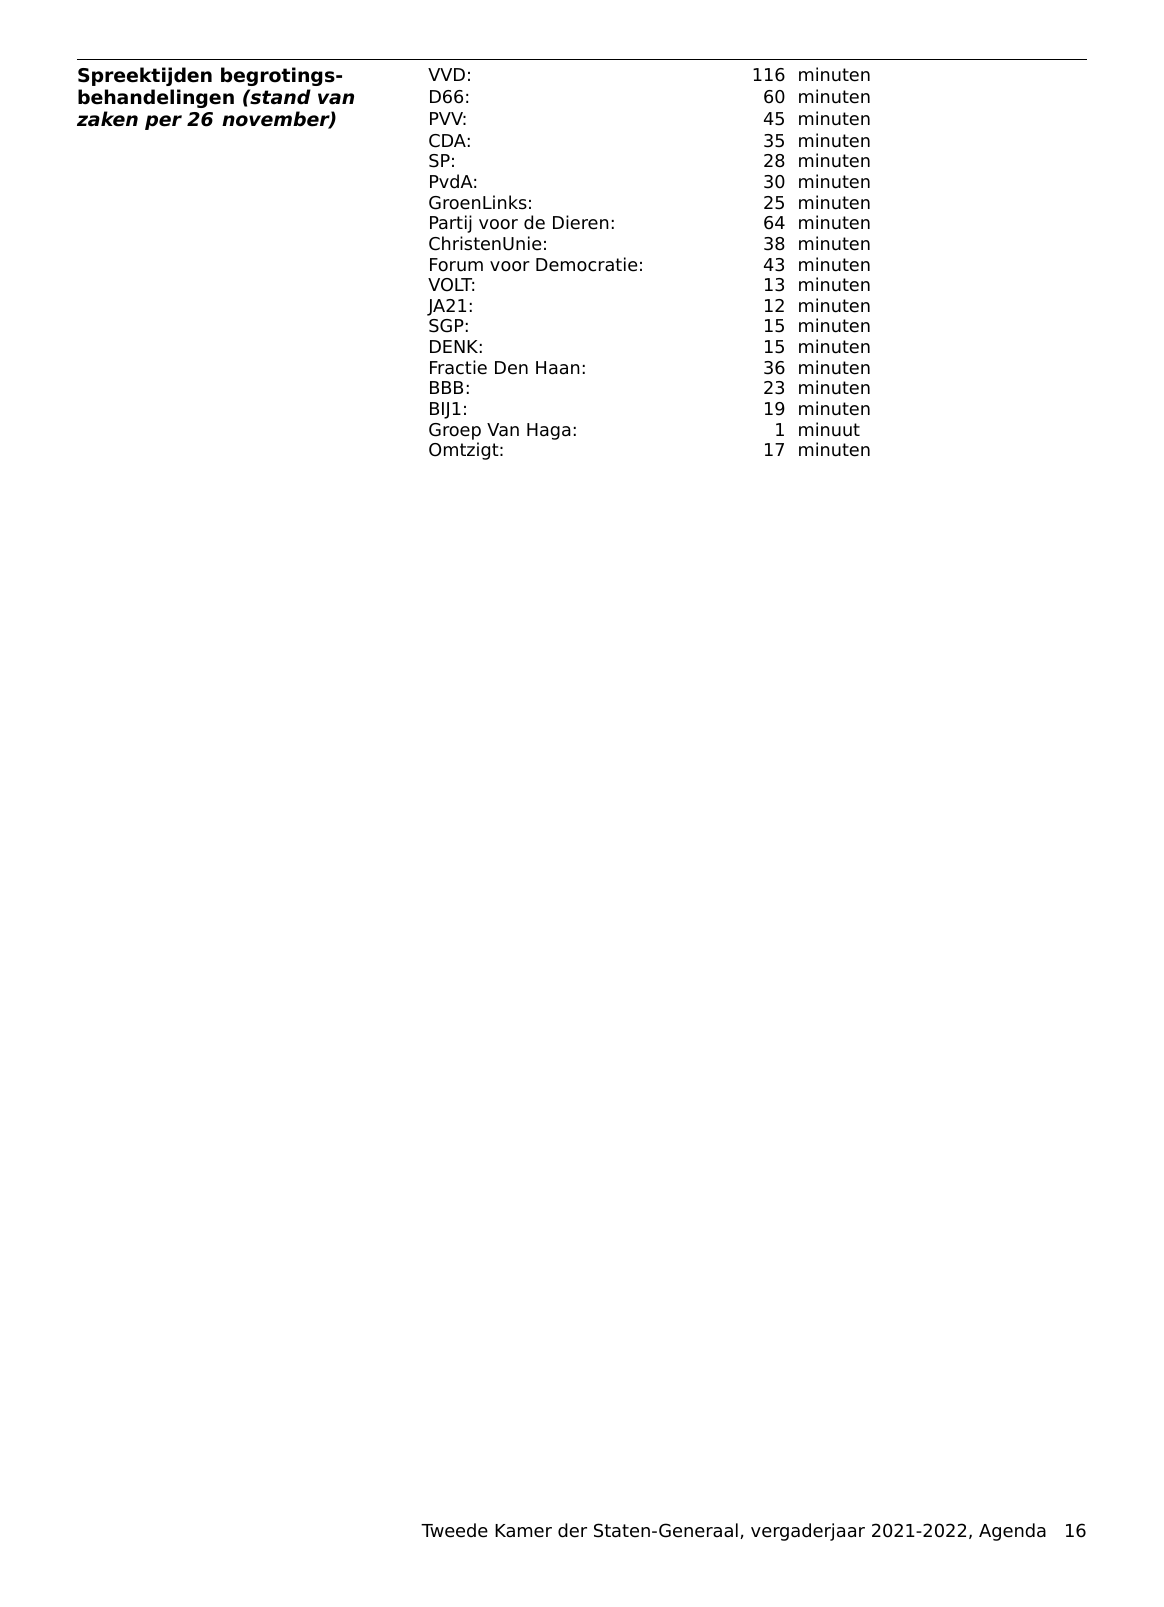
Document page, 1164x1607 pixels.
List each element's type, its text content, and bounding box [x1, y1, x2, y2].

table_cell [405, 213, 422, 234]
table_cell 17 [706, 440, 791, 461]
table_cell [405, 193, 422, 213]
table_cell [405, 87, 422, 109]
table_cell minuten [791, 87, 1087, 109]
table_cell 19 [706, 399, 791, 419]
table_header VVD: [422, 60, 706, 87]
table_cell 43 [706, 255, 791, 275]
table_cell [77, 337, 404, 358]
table_cell 15 [706, 316, 791, 337]
table_cell [77, 399, 404, 419]
table_cell [77, 234, 404, 254]
table_cell [77, 172, 404, 193]
table_cell [405, 358, 422, 378]
table_cell minuten [791, 275, 1087, 296]
table_cell minuten [791, 296, 1087, 316]
table_cell [77, 255, 404, 275]
table_cell [77, 296, 404, 316]
table_cell PVV: [422, 109, 706, 131]
table_cell 25 [706, 193, 791, 213]
table_cell [405, 296, 422, 316]
table_cell [405, 131, 422, 151]
table_cell [77, 131, 404, 151]
table_cell VOLT: [422, 275, 706, 296]
table_cell 35 [706, 131, 791, 151]
table_cell 15 [706, 337, 791, 358]
table_cell Fractie Den Haan: [422, 358, 706, 378]
table_cell Partij voor de Dieren: [422, 213, 706, 234]
table_cell zaken per 26 november) [77, 109, 404, 131]
table_cell [405, 109, 422, 131]
table_cell 1 [706, 420, 791, 440]
table_cell [77, 193, 404, 213]
table_cell [405, 337, 422, 358]
table_cell [405, 378, 422, 399]
table_cell CDA: [422, 131, 706, 151]
table_cell 38 [706, 234, 791, 254]
table_cell 45 [706, 109, 791, 131]
table_cell ChristenUnie: [422, 234, 706, 254]
table_cell [77, 213, 404, 234]
table_cell [77, 316, 404, 337]
table_cell minuten [791, 193, 1087, 213]
table_cell [405, 151, 422, 172]
table_cell [405, 420, 422, 440]
table_cell [77, 378, 404, 399]
table_cell BIJ1: [422, 399, 706, 419]
table_header Spreektijden begrotings- [77, 60, 404, 87]
table_cell D66: [422, 87, 706, 109]
table_cell 13 [706, 275, 791, 296]
table_cell 30 [706, 172, 791, 193]
table_cell minuten [791, 358, 1087, 378]
table_cell 12 [706, 296, 791, 316]
table_cell [405, 234, 422, 254]
table_cell minuten [791, 378, 1087, 399]
table_cell [405, 275, 422, 296]
table_cell minuten [791, 337, 1087, 358]
table_cell 60 [706, 87, 791, 109]
table_cell [405, 255, 422, 275]
table_cell [405, 399, 422, 419]
table_cell [405, 440, 422, 461]
table_cell [77, 440, 404, 461]
table_cell PvdA: [422, 172, 706, 193]
table_cell Omtzigt: [422, 440, 706, 461]
table_cell minuten [791, 234, 1087, 254]
table_cell 64 [706, 213, 791, 234]
table_cell minuten [791, 131, 1087, 151]
table_cell DENK: [422, 337, 706, 358]
table_cell minuten [791, 213, 1087, 234]
table_cell Groep Van Haga: [422, 420, 706, 440]
table_cell minuten [791, 399, 1087, 419]
table_cell SP: [422, 151, 706, 172]
table_cell minuten [791, 172, 1087, 193]
table_cell minuten [791, 151, 1087, 172]
table_cell BBB: [422, 378, 706, 399]
table_cell 28 [706, 151, 791, 172]
table_cell 23 [706, 378, 791, 399]
table_cell GroenLinks: [422, 193, 706, 213]
table_cell SGP: [422, 316, 706, 337]
table_cell minuten [791, 440, 1087, 461]
table_cell [77, 358, 404, 378]
table_cell minuut [791, 420, 1087, 440]
table_cell [405, 316, 422, 337]
table_header [405, 60, 422, 87]
table_cell [77, 151, 404, 172]
table_cell behandelingen (stand van [77, 87, 404, 109]
table_cell [405, 172, 422, 193]
table_cell [77, 275, 404, 296]
table_cell Forum voor Democratie: [422, 255, 706, 275]
table_cell minuten [791, 109, 1087, 131]
table_cell [77, 420, 404, 440]
table_header 116 [706, 60, 791, 87]
table_cell JA21: [422, 296, 706, 316]
table_cell 36 [706, 358, 791, 378]
table_header minuten [791, 60, 1087, 87]
table_cell minuten [791, 255, 1087, 275]
table_cell minuten [791, 316, 1087, 337]
